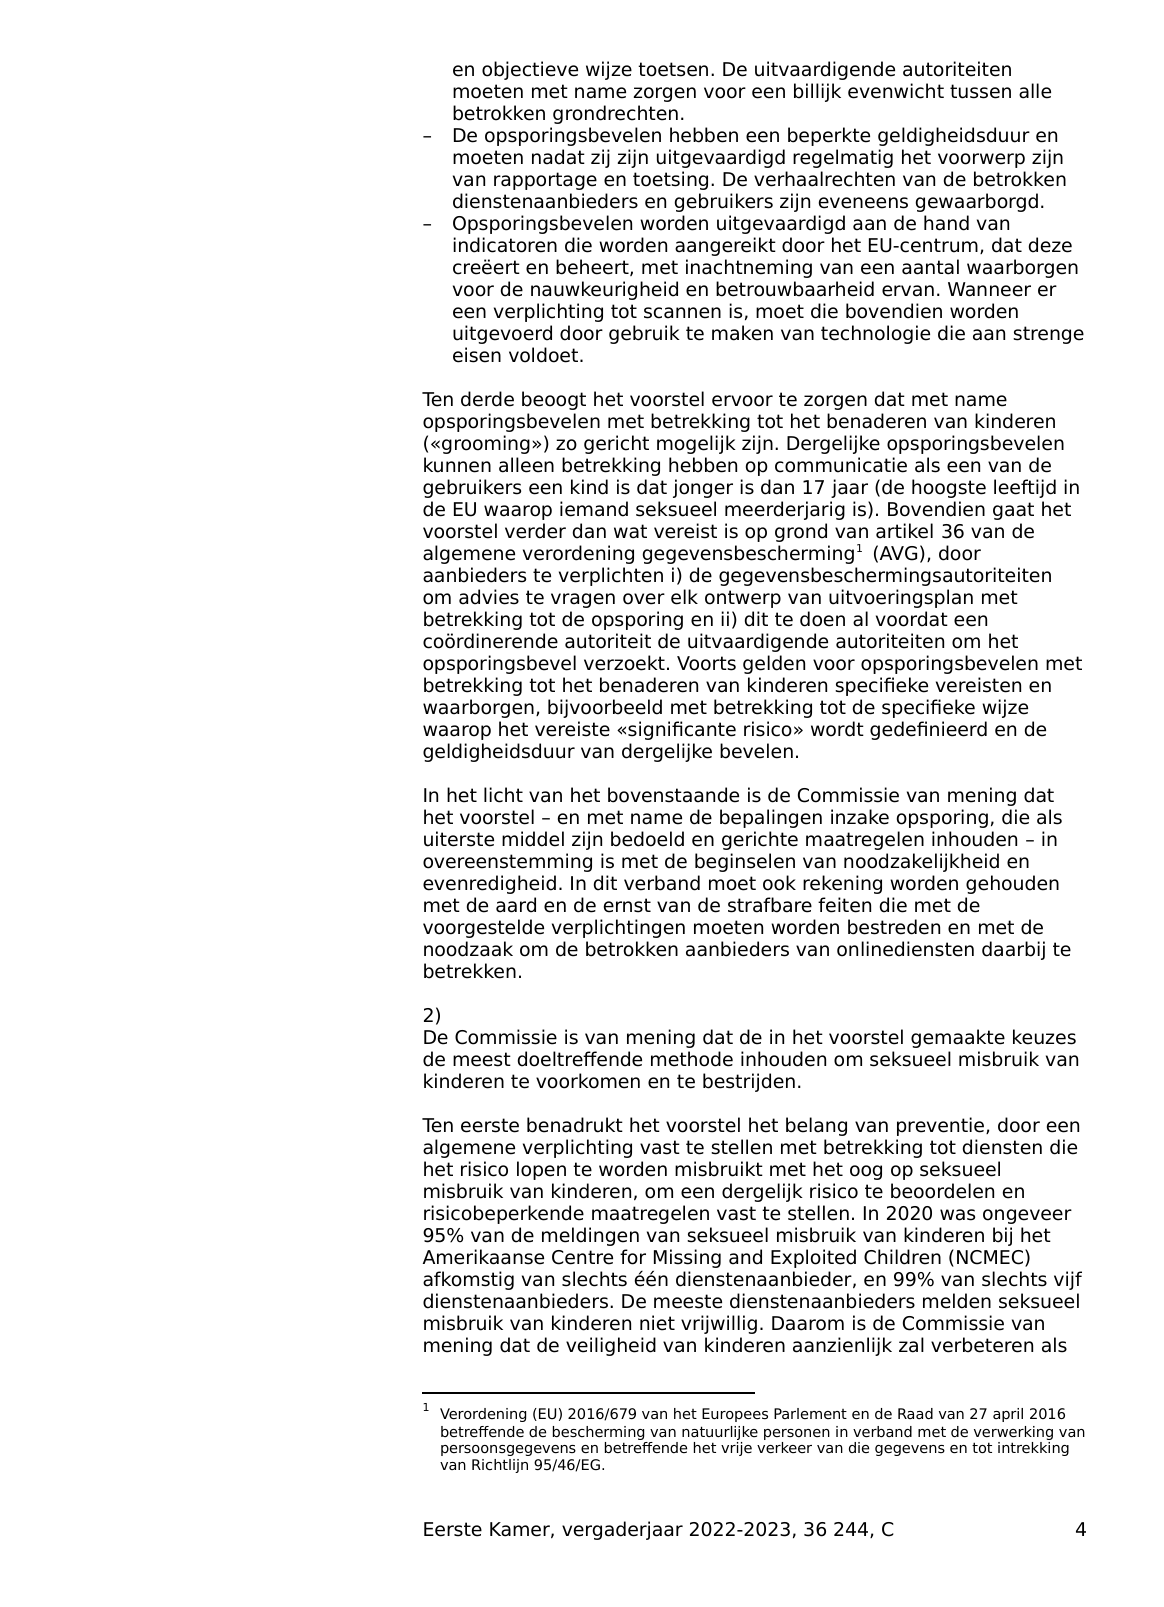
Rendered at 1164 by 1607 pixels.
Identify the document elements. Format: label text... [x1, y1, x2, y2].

text – Opsporingsbevelen worden uitgevaardigd aan de hand van indicatoren die worden aangereikt door het EU-centrum, dat deze creëert en beheert, met inachtneming van een aantal waarborgen voor de nauwkeurigheid en betrouwbaarheid ervan. Wanneer er een verplichting tot scannen is, moet die bovendien worden uitgevoerd door gebruik te maken van technologie die aan strenge eisen voldoet. [422, 213, 1087, 367]
text en objectieve wijze toetsen. De uitvaardigende autoriteiten moeten met name zorgen voor een billijk evenwicht tussen alle betrokken grondrechten. [422, 59, 1087, 125]
text Ten derde beoogt het voorstel ervoor te zorgen dat met name opsporingsbevelen met betrekking tot het benaderen van kinderen («grooming») zo gericht mogelijk zijn. Dergelijke opsporingsbevelen kunnen alleen betrekking hebben op communicatie als een van de gebruikers een kind is dat jonger is dan 17 jaar (de hoogste leeftijd in de EU waarop iemand seksueel meerderjarig is). Bovendien gaat het voorstel verder dan wat vereist is op grond van artikel 36 van de algemene verordening gegevensbescherming (AVG), door aanbieders te verplichten i) de gegevensbeschermingsautoriteiten om advies te vragen over elk ontwerp van uitvoeringsplan met betrekking tot de opsporing en ii) dit te doen al voordat een coördinerende autoriteit de uitvaardigende autoriteiten om het opsporingsbevel verzoekt. Voorts gelden voor opsporingsbevelen met betrekking tot het benaderen van kinderen specifieke vereisten en waarborgen, bijvoorbeeld met betrekking tot de specifieke wijze waarop het vereiste «significante risico» wordt gedefinieerd en de geldigheidsduur van dergelijke bevelen. [422, 389, 1087, 763]
text Verordening (EU) 2016/679 van het Europees Parlement en de Raad van 27 april 2016 betreffende de bescherming van natuurlijke personen in verband met de verwerking van persoonsgegevens en betreffende het vrije verkeer van die gegevens en tot intrekking van Richtlijn 95/46/EG. [422, 1402, 1087, 1474]
text 2) [422, 1005, 1087, 1027]
text Ten eerste benadrukt het voorstel het belang van preventie, door een algemene verplichting vast te stellen met betrekking tot diensten die het risico lopen te worden misbruikt met het oog op seksueel misbruik van kinderen, om een dergelijk risico te beoordelen en risicobeperkende maatregelen vast te stellen. In 2020 was ongeveer 95% van de meldingen van seksueel misbruik van kinderen bij het Amerikaanse Centre for Missing and Exploited Children (NCMEC) afkomstig van slechts één dienstenaanbieder, en 99% van slechts vijf dienstenaanbieders. De meeste dienstenaanbieders melden seksueel misbruik van kinderen niet vrijwillig. Daarom is de Commissie van mening dat de veiligheid van kinderen aanzienlijk zal verbeteren als [422, 1115, 1087, 1357]
text – De opsporingsbevelen hebben een beperkte geldigheidsduur en moeten nadat zij zijn uitgevaardigd regelmatig het voorwerp zijn van rapportage en toetsing. De verhaalrechten van de betrokken dienstenaanbieders en gebruikers zijn eveneens gewaarborgd. [422, 125, 1087, 213]
text De Commissie is van mening dat de in het voorstel gemaakte keuzes de meest doeltreffende methode inhouden om seksueel misbruik van kinderen te voorkomen en te bestrijden. [422, 1027, 1087, 1093]
text In het licht van het bovenstaande is de Commissie van mening dat het voorstel – en met name de bepalingen inzake opsporing, die als uiterste middel zijn bedoeld en gerichte maatregelen inhouden – in overeenstemming is met de beginselen van noodzakelijkheid en evenredigheid. In dit verband moet ook rekening worden gehouden met de aard en de ernst van de strafbare feiten die met de voorgestelde verplichtingen moeten worden bestreden en met de noodzaak om de betrokken aanbieders van onlinediensten daarbij te betrekken. [422, 785, 1087, 983]
